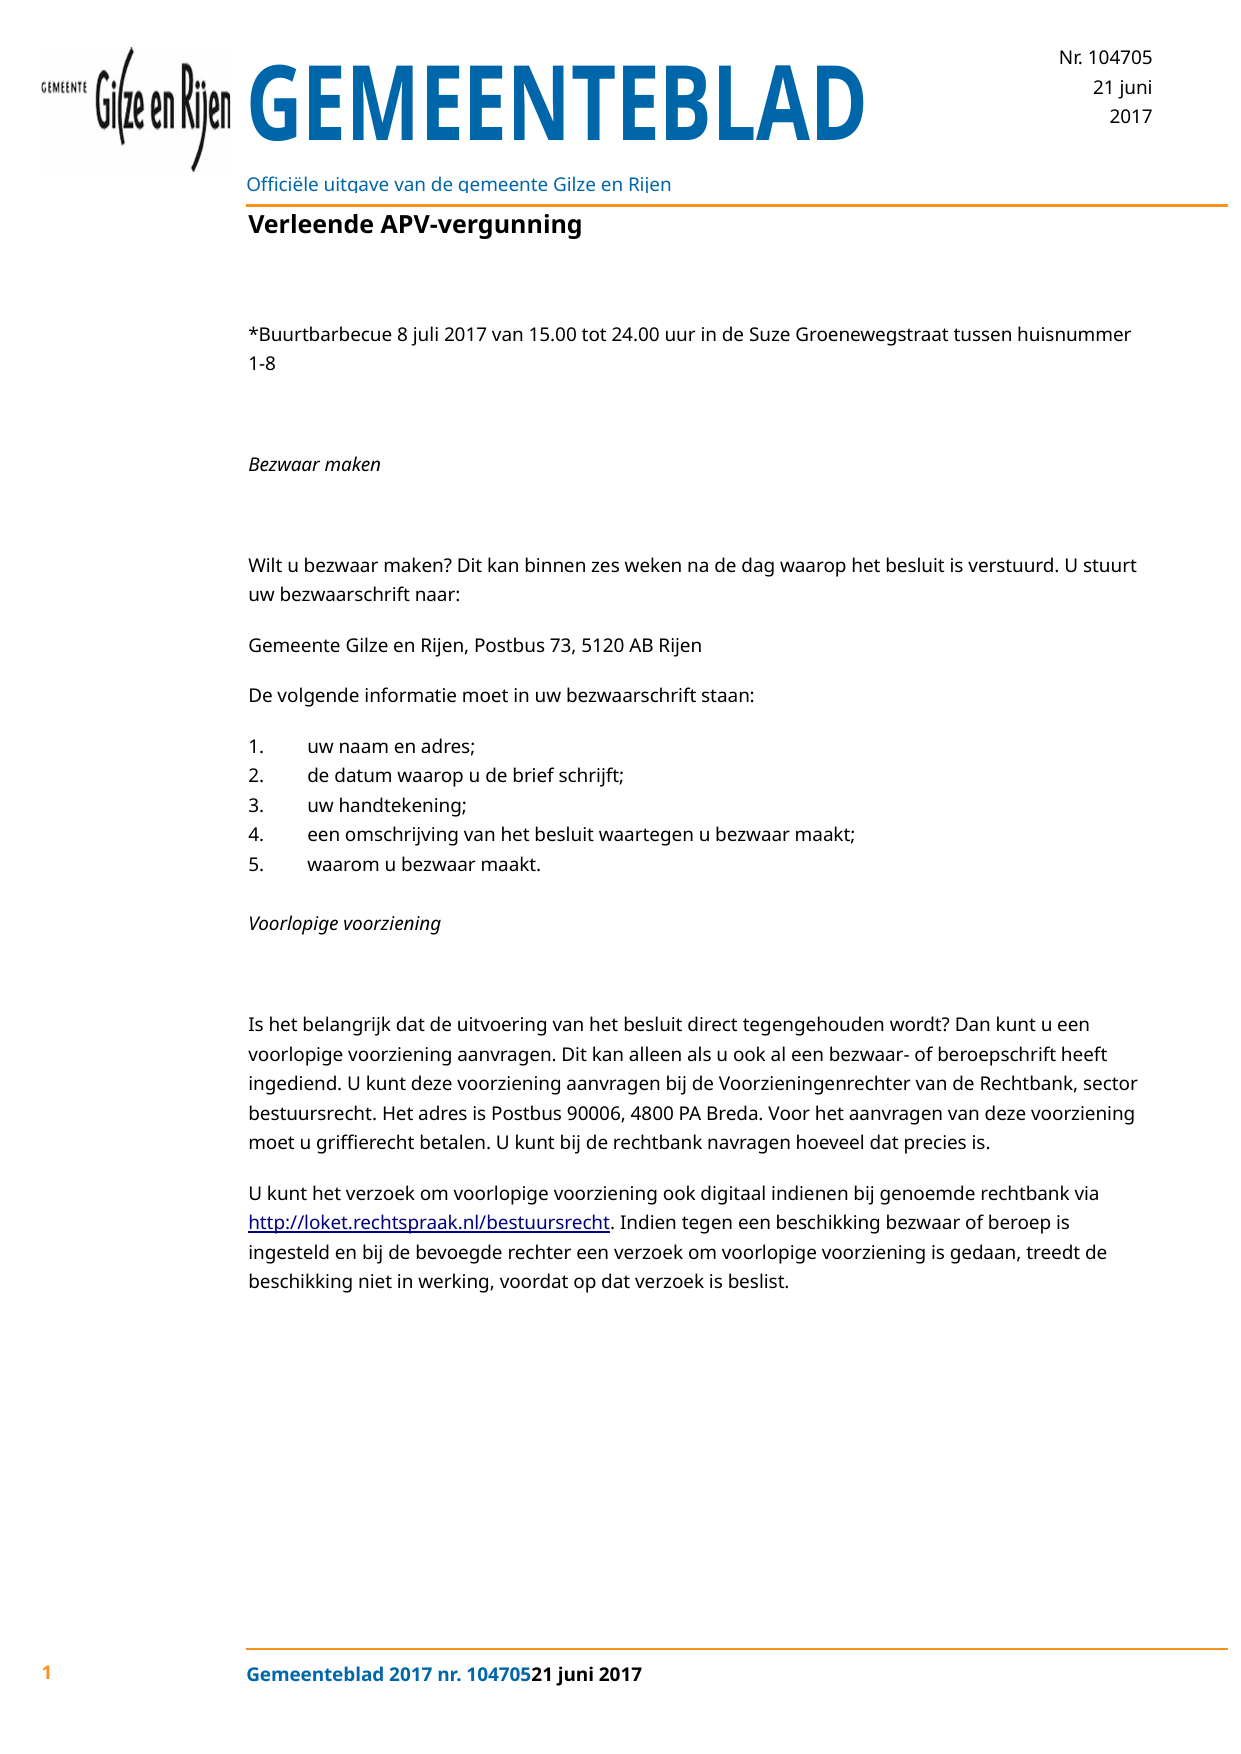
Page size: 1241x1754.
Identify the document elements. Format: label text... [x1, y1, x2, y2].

text Voorlopige voorziening [248, 910, 1152, 936]
list de datum waarop u de brief schrijft; [248, 762, 1152, 788]
text Bezwaar maken [248, 451, 1152, 477]
text Is het belangrijk dat de uitvoering van het besluit direct tegengehouden wordt? Dan kunt u een voorlopige voorziening aanvragen. Dit kan alleen als u ook al een bezwaar- of beroepschrift heeft ingediend. U kunt deze voorziening aanvragen bij de Voorzieningenrechter van de Rechtbank, sector bestuursrecht. Het adres is Postbus 90006, 4800 PA Breda. Voor het aanvragen van deze voorziening moet u griffierecht betalen. U kunt bij de rechtbank navragen hoeveel dat precies is. [248, 1011, 1152, 1155]
list uw naam en adres; [248, 733, 1152, 758]
text De volgende informatie moet in uw bezwaarschrift staan: [248, 682, 1152, 708]
text Gemeente Gilze en Rijen, Postbus 73, 5120 AB Rijen [248, 632, 1152, 658]
list waarom u bezwaar maakt. [248, 851, 1152, 877]
text Verleende APV-vergunning [248, 207, 1152, 241]
text *Buurtbarbecue 8 juli 2017 van 15.00 tot 24.00 uur in de Suze Groenewegstraat tussen huisnummer 1-8 [248, 321, 1152, 376]
list een omschrijving van het besluit waartegen u bezwaar maakt; [248, 822, 1152, 847]
text Wilt u bezwaar maken? Dit kan binnen zes weken na de dag waarop het besluit is verstuurd. U stuurt uw bezwaarschrift naar: [248, 552, 1152, 607]
text U kunt het verzoek om voorlopige voorziening ook digitaal indienen bij genoemde rechtbank via http://loket.rechtspraak.nl/bestuursrecht. Indien tegen een beschikking bezwaar of beroep is ingesteld en bij de bevoegde rechter een verzoek om voorlopige voorziening is gedaan, treedt de beschikking niet in werking, voordat op dat verzoek is beslist. [248, 1180, 1152, 1294]
list uw handtekening; [248, 792, 1152, 818]
picture [41, 47, 231, 172]
